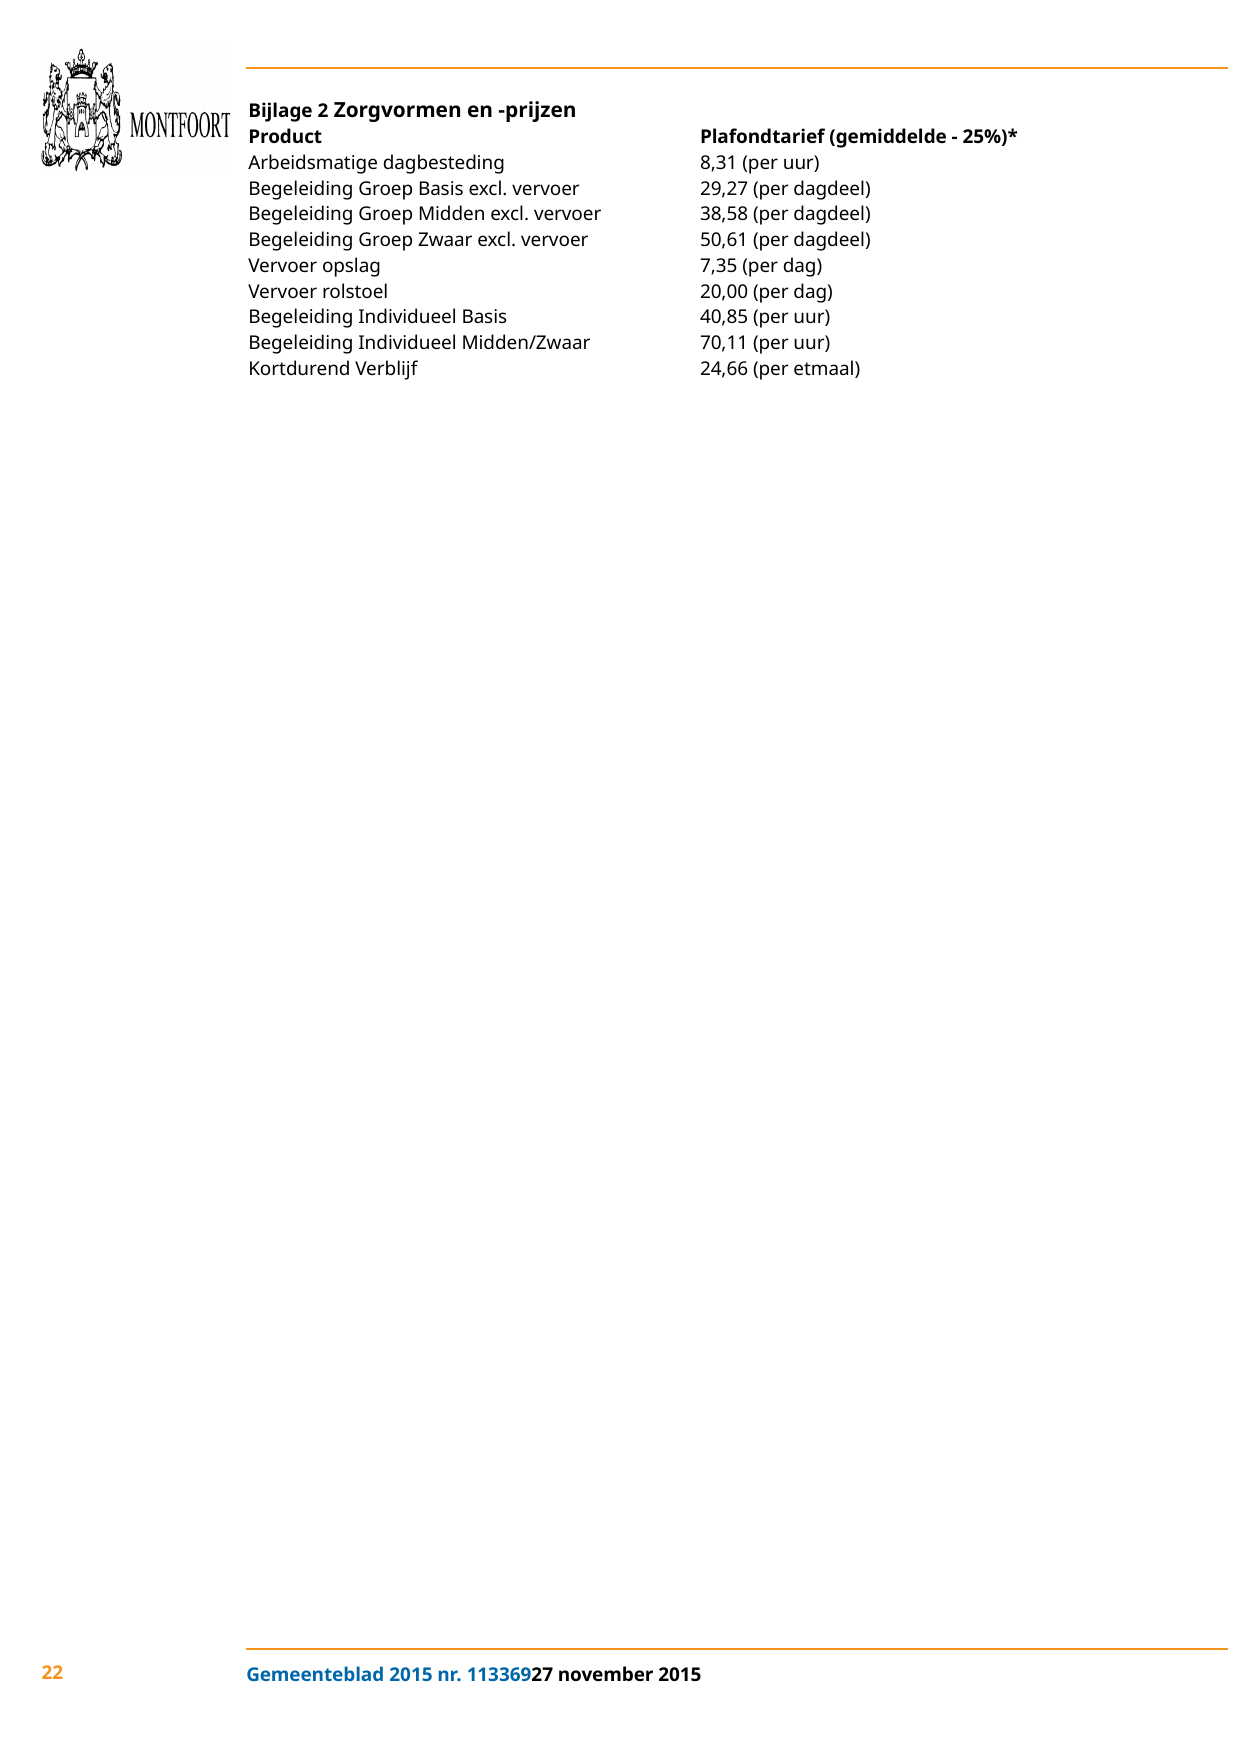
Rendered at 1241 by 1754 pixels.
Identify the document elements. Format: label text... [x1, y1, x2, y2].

table_cell Arbeidsmatige dagbesteding [248, 149, 700, 175]
table_cell Kortdurend Verblijf [248, 355, 700, 381]
table_cell 8,31 (per uur) [700, 149, 1152, 175]
table_cell 50,61 (per dagdeel) [700, 226, 1152, 252]
table_header Product [248, 124, 700, 149]
table_cell 70,11 (per uur) [700, 329, 1152, 355]
table_cell Begeleiding Individueel Midden/Zwaar [248, 329, 700, 355]
table_cell Begeleiding Groep Zwaar excl. vervoer [248, 226, 700, 252]
table_cell Begeleiding Groep Basis excl. vervoer [248, 175, 700, 201]
table_cell 40,85 (per uur) [700, 304, 1152, 329]
table_cell 29,27 (per dagdeel) [700, 175, 1152, 201]
table_cell 7,35 (per dag) [700, 252, 1152, 278]
table_cell Begeleiding Individueel Basis [248, 304, 700, 329]
table_cell Vervoer rolstoel [248, 278, 700, 303]
table_cell 20,00 (per dag) [700, 278, 1152, 303]
table_cell Begeleiding Groep Midden excl. vervoer [248, 201, 700, 226]
table_cell 24,66 (per etmaal) [700, 355, 1152, 381]
table_header Plafondtarief (gemiddelde - 25%)* [700, 124, 1152, 149]
table_cell Vervoer opslag [248, 252, 700, 278]
picture [41, 47, 231, 172]
table_cell 38,58 (per dagdeel) [700, 201, 1152, 226]
text Bijlage 2 Zorgvormen en -prijzen [248, 95, 1152, 123]
